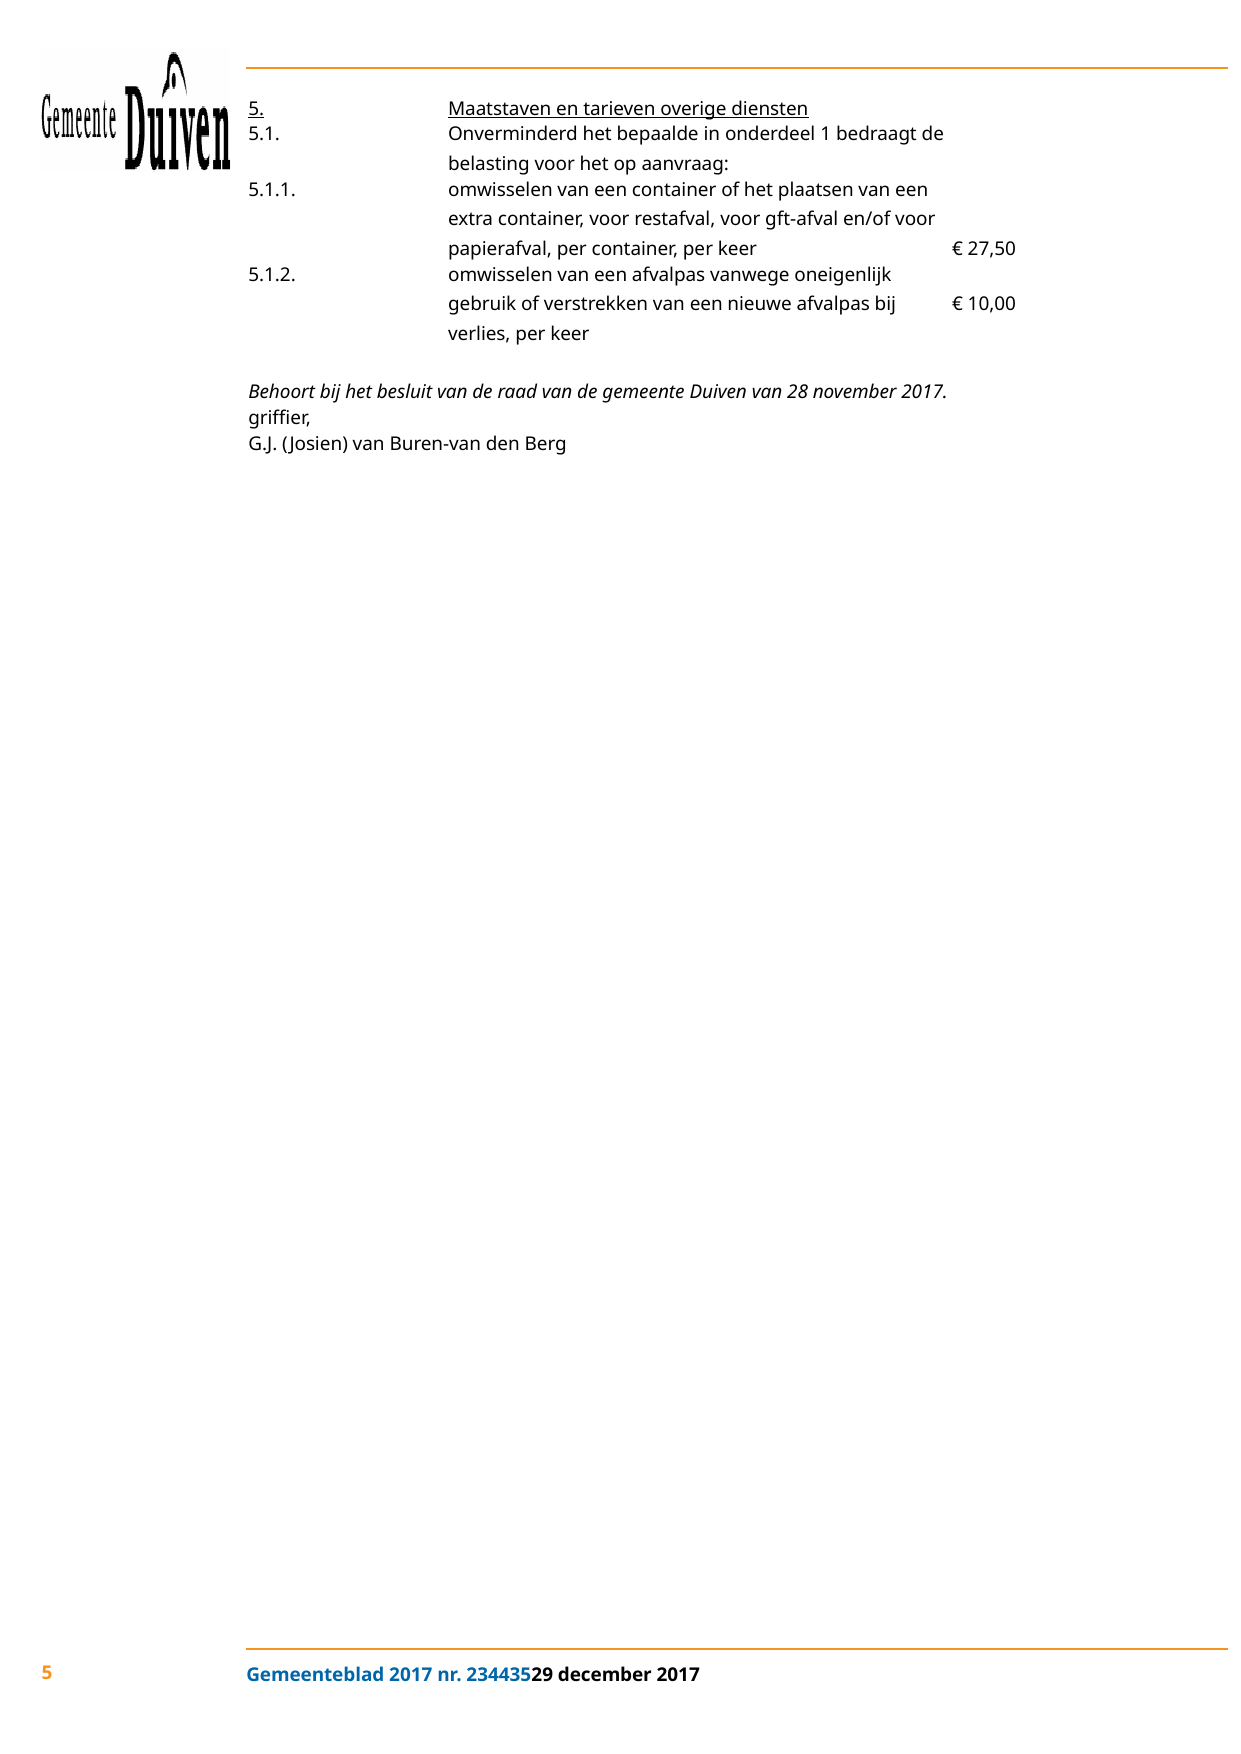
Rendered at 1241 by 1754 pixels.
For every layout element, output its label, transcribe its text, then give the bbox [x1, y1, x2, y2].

text G.J. (Josien) van Buren-van den Berg [248, 430, 1152, 456]
text Behoort bij het besluit van de raad van de gemeente Duiven van 28 november 2017. [248, 378, 1152, 404]
table_cell Onverminderd het bepaalde in onderdeel 1 bedraagt de belasting voor het op aanvraag: [448, 121, 952, 176]
picture [41, 47, 231, 172]
table_cell 5.1. [248, 121, 448, 176]
table_cell 5.1.1. [248, 176, 448, 261]
table_cell € 27,50 [952, 176, 1152, 261]
table_cell Maatstaven en tarieven overige diensten [448, 95, 952, 121]
table_cell 5.1.2. [248, 261, 448, 346]
table_cell € 10,00 [952, 261, 1152, 346]
table_cell 5. [248, 95, 448, 121]
text griffier, [248, 404, 1152, 430]
table_cell omwisselen van een afvalpas vanwege oneigenlijk gebruik of verstrekken van een nieuwe afvalpas bij verlies, per keer [448, 261, 952, 346]
table_cell [952, 95, 1152, 121]
table_cell omwisselen van een container of het plaatsen van een extra container, voor restafval, voor gft-afval en/of voor papierafval, per container, per keer [448, 176, 952, 261]
table_cell [952, 121, 1152, 176]
